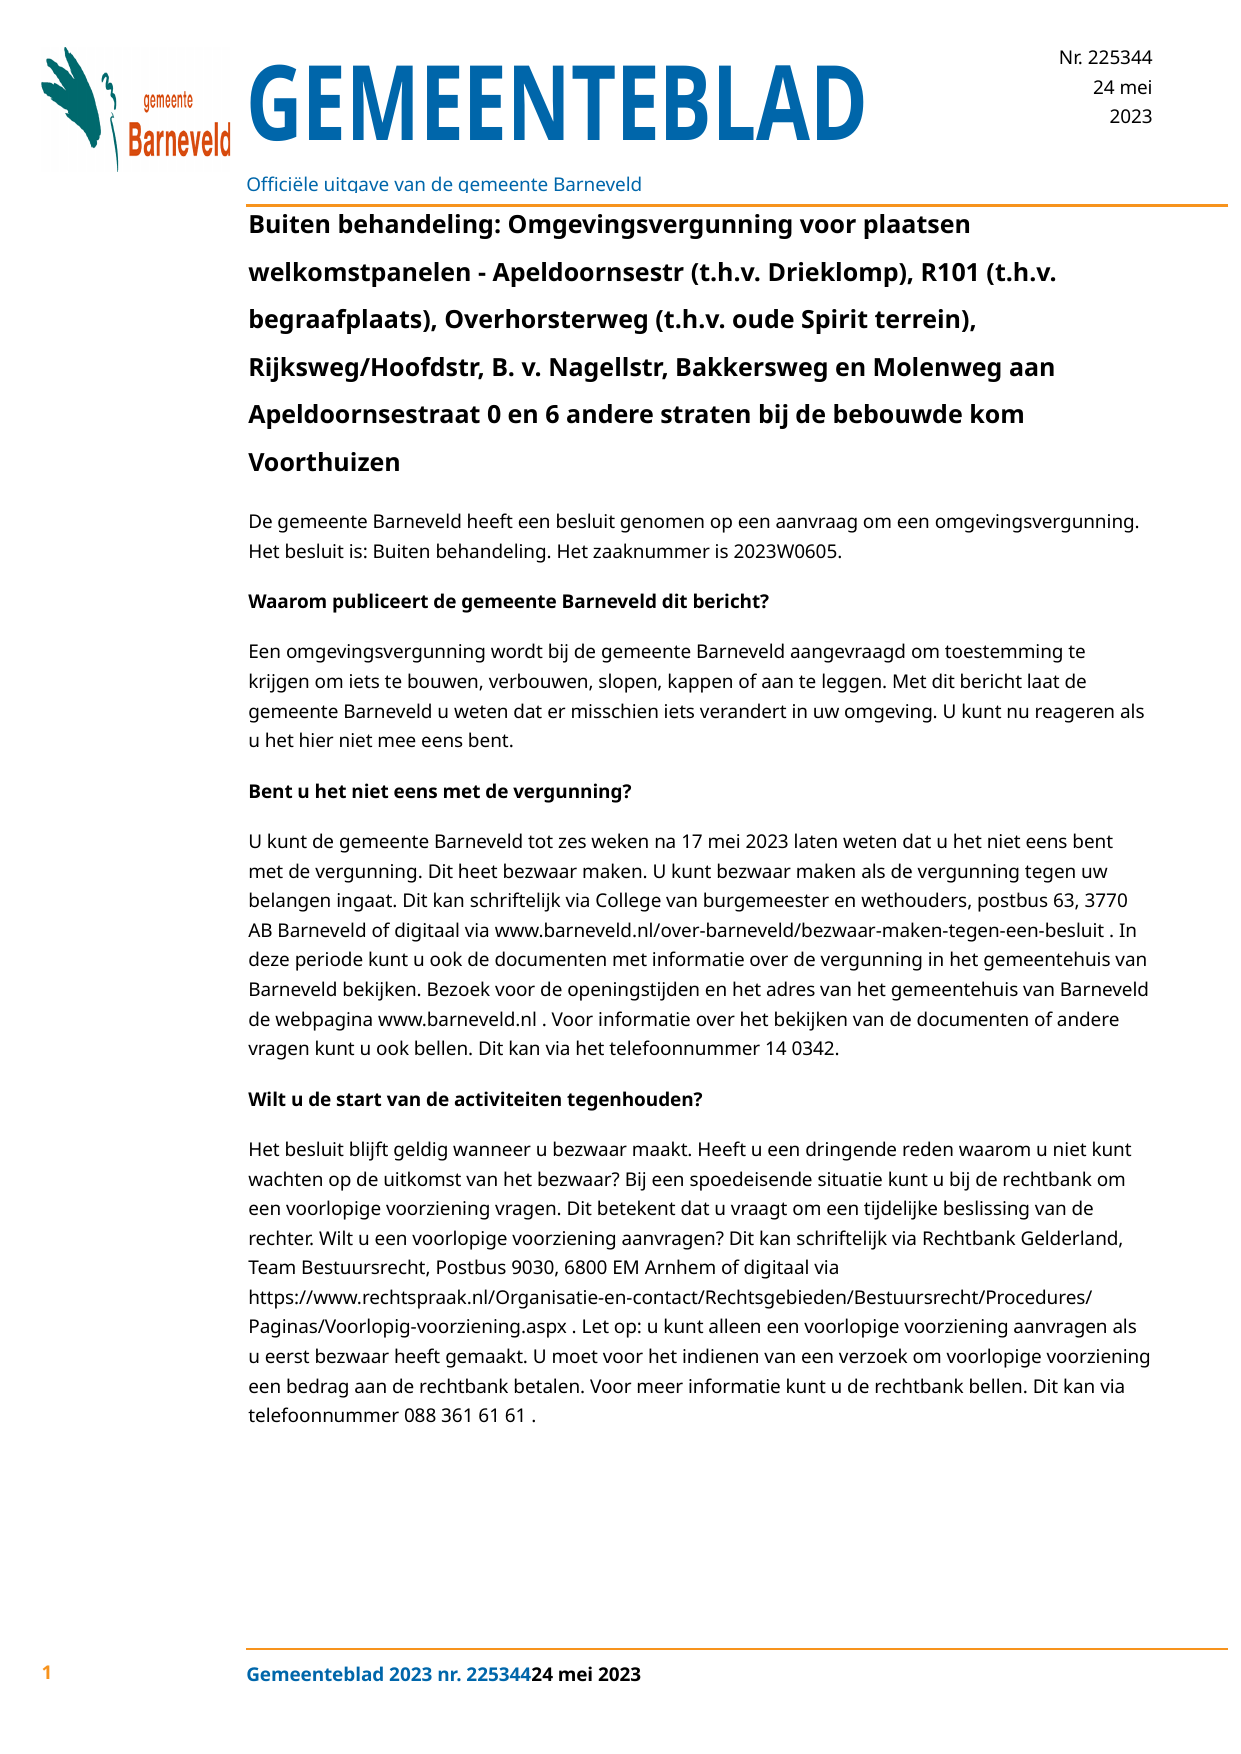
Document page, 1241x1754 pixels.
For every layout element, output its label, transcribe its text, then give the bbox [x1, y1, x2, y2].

picture [41, 47, 231, 172]
text U kunt de gemeente Barneveld tot zes weken na 17 mei 2023 laten weten dat u het niet eens bent met de vergunning. Dit heet bezwaar maken. U kunt bezwaar maken als de vergunning tegen uw belangen ingaat. Dit kan schriftelijk via College van burgemeester en wethouders, postbus 63, 3770 AB Barneveld of digitaal via www.barneveld.nl/over-barneveld/bezwaar-maken-tegen-een-besluit . In deze periode kunt u ook de documenten met informatie over de vergunning in het gemeentehuis van Barneveld bekijken. Bezoek voor de openingstijden en het adres van het gemeentehuis van Barneveld de webpagina www.barneveld.nl . Voor informatie over het bekijken van de documenten of andere vragen kunt u ook bellen. Dit kan via het telefoonnummer 14 0342. [248, 828, 1152, 1061]
text Een omgevingsvergunning wordt bij de gemeente Barneveld aangevraagd om toestemming te krijgen om iets te bouwen, verbouwen, slopen, kappen of aan te leggen. Met dit bericht laat de gemeente Barneveld u weten dat er misschien iets verandert in uw omgeving. U kunt nu reageren als u het hier niet mee eens bent. [248, 639, 1152, 753]
text Buiten behandeling: Omgevingsvergunning voor plaatsen welkomstpanelen - Apeldoornsestr (t.h.v. Drieklomp), R101 (t.h.v. begraafplaats), Overhorsterweg (t.h.v. oude Spirit terrein), Rijksweg/Hoofdstr, B. v. Nagellstr, Bakkersweg en Molenweg aan Apeldoornsestraat 0 en 6 andere straten bij de bebouwde kom Voorthuizen [248, 207, 1152, 479]
text Waarom publiceert de gemeente Barneveld dit bericht? [248, 588, 1152, 614]
text Het besluit blijft geldig wanneer u bezwaar maakt. Heeft u een dringende reden waarom u niet kunt wachten op de uitkomst van het bezwaar? Bij een spoedeisende situatie kunt u bij de rechtbank om een voorlopige voorziening vragen. Dit betekent dat u vraagt om een tijdelijke beslissing van de rechter. Wilt u een voorlopige voorziening aanvragen? Dit kan schriftelijk via Rechtbank Gelderland, Team Bestuursrecht, Postbus 9030, 6800 EM Arnhem of digitaal via https://www.rechtspraak.nl/Organisatie-en-contact/Rechtsgebieden/Bestuursrecht/Procedures/Paginas/Voorlopig-voorziening.aspx . Let op: u kunt alleen een voorlopige voorziening aanvragen als u eerst bezwaar heeft gemaakt. U moet voor het indienen van een verzoek om voorlopige voorziening een bedrag aan de rechtbank betalen. Voor meer informatie kunt u de rechtbank bellen. Dit kan via telefoonnummer 088 361 61 61 . [248, 1136, 1152, 1428]
text Bent u het niet eens met de vergunning? [248, 778, 1152, 804]
text De gemeente Barneveld heeft een besluit genomen op een aanvraag om een omgevingsvergunning. Het besluit is: Buiten behandeling. Het zaaknummer is 2023W0605. [248, 508, 1152, 564]
text Wilt u de start van de activiteiten tegenhouden? [248, 1086, 1152, 1112]
